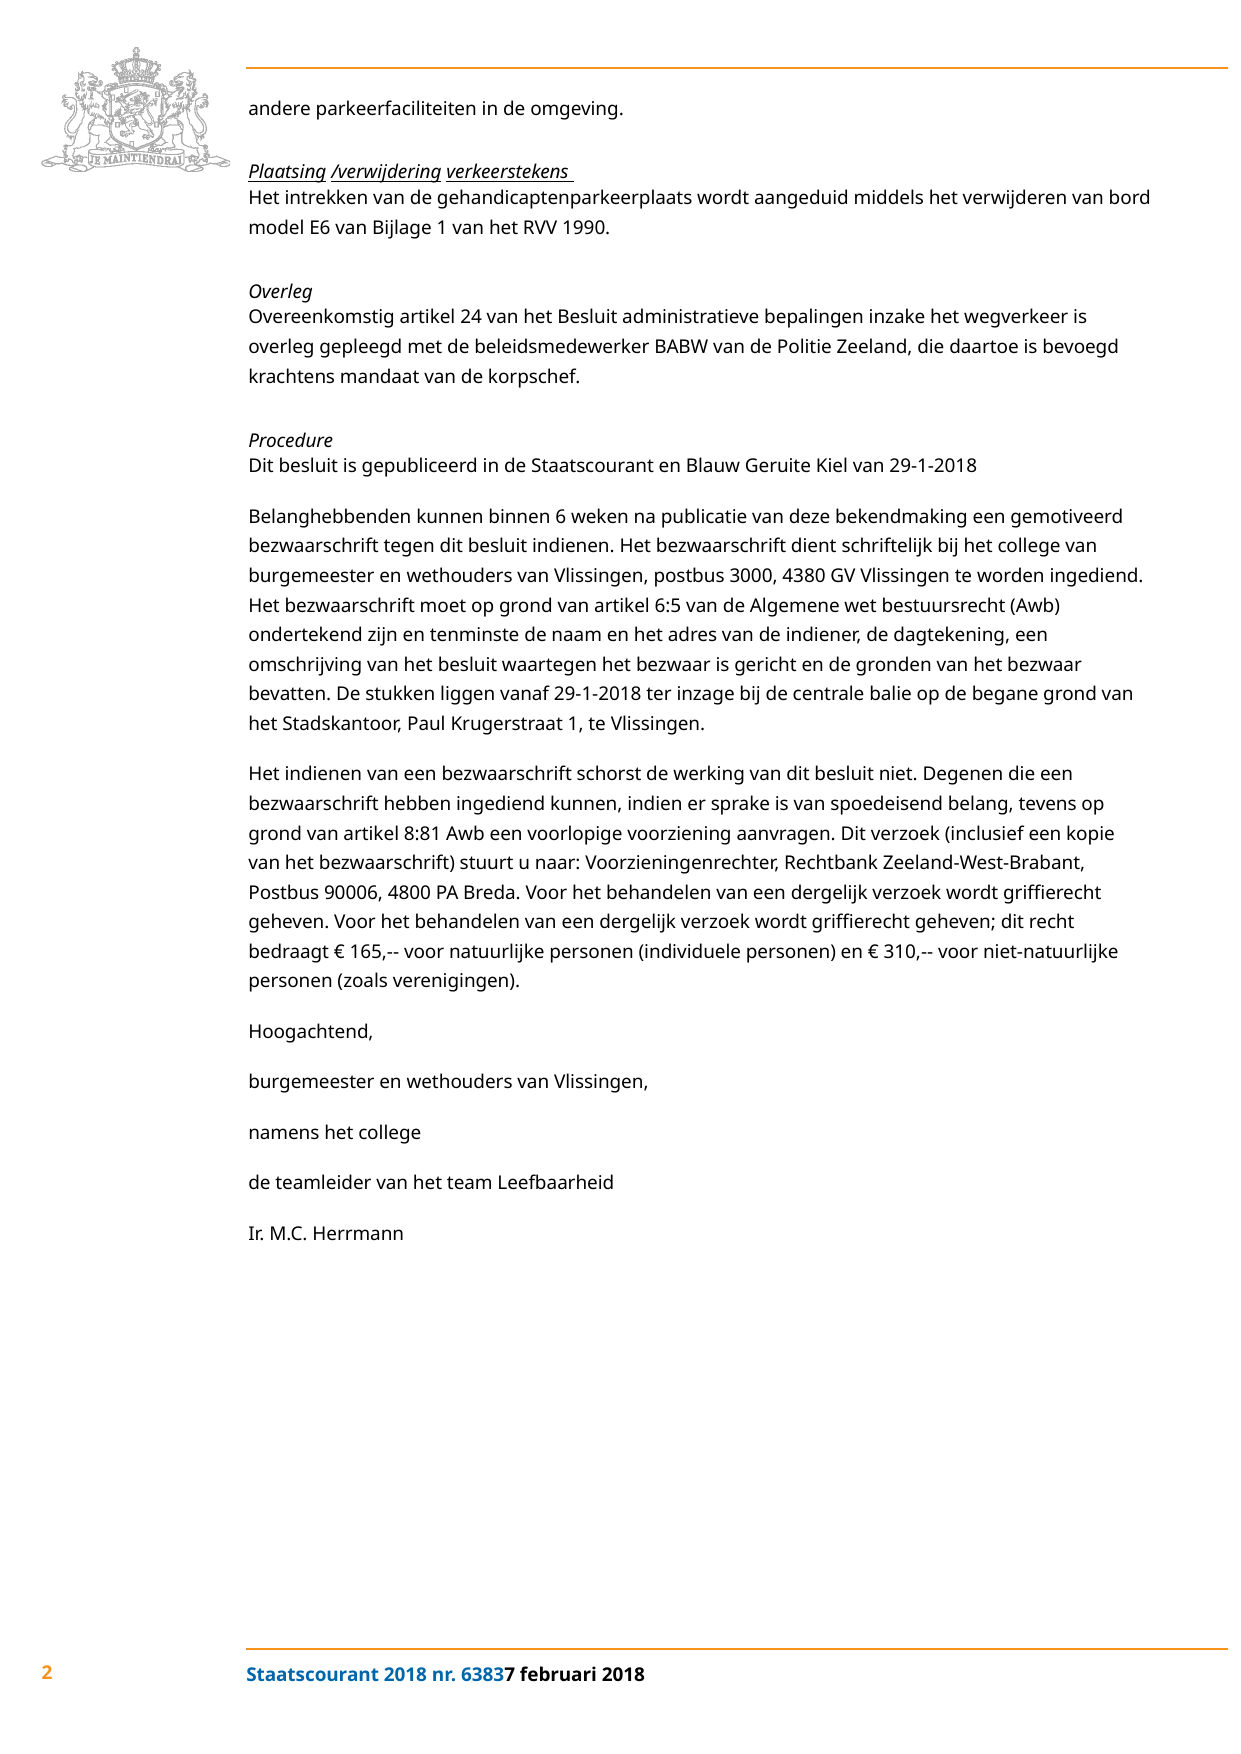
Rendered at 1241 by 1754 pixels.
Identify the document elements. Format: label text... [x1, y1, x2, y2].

text burgemeester en wethouders van Vlissingen, [248, 1068, 1152, 1094]
text Ir. M.C. Herrmann [248, 1220, 1152, 1245]
text de teamleider van het team Leefbaarheid [248, 1169, 1152, 1195]
text Overeenkomstig artikel 24 van het Besluit administratieve bepalingen inzake het wegverkeer is overleg gepleegd met de beleidsmedewerker BABW van de Politie Zeeland, die daartoe is bevoegd krachtens mandaat van de korpschef. [248, 304, 1152, 389]
text Belanghebbenden kunnen binnen 6 weken na publicatie van deze bekendmaking een gemotiveerd bezwaarschrift tegen dit besluit indienen. Het bezwaarschrift dient schriftelijk bij het college van burgemeester en wethouders van Vlissingen, postbus 3000, 4380 GV Vlissingen te worden ingediend. Het bezwaarschrift moet op grond van artikel 6:5 van de Algemene wet bestuursrecht (Awb) ondertekend zijn en tenminste de naam en het adres van de indiener, de dagtekening, een omschrijving van het besluit waartegen het bezwaar is gericht en de gronden van het bezwaar bevatten. De stukken liggen vanaf 29-1-2018 ter inzage bij de centrale balie op de begane grond van het Stadskantoor, Paul Krugerstraat 1, te Vlissingen. [248, 503, 1152, 736]
text Dit besluit is gepubliceerd in de Staatscourant en Blauw Geruite Kiel van 29-1-2018 [248, 453, 1152, 478]
text Plaatsing /verwijdering verkeerstekens [248, 159, 1152, 184]
text Het indienen van een bezwaarschrift schorst de werking van dit besluit niet. Degenen die een bezwaarschrift hebben ingediend kunnen, indien er sprake is van spoedeisend belang, tevens op grond van artikel 8:81 Awb een voorlopige voorziening aanvragen. Dit verzoek (inclusief een kopie van het bezwaarschrift) stuurt u naar: Voorzieningenrechter, Rechtbank Zeeland-West-Brabant, Postbus 90006, 4800 PA Breda. Voor het behandelen van een dergelijk verzoek wordt griffierecht geheven. Voor het behandelen van een dergelijk verzoek wordt griffierecht geheven; dit recht bedraagt € 165,-- voor natuurlijke personen (individuele personen) en € 310,-- voor niet-natuurlijke personen (zoals verenigingen). [248, 761, 1152, 993]
text namens het college [248, 1119, 1152, 1144]
text Procedure [248, 427, 1152, 453]
picture [41, 47, 231, 172]
text Hoogachtend, [248, 1018, 1152, 1044]
text Het intrekken van de gehandicaptenparkeerplaats wordt aangeduid middels het verwijderen van bord model E6 van Bijlage 1 van het RVV 1990. [248, 184, 1152, 240]
text andere parkeerfaciliteiten in de omgeving. [248, 95, 1152, 121]
text Overleg [248, 278, 1152, 304]
